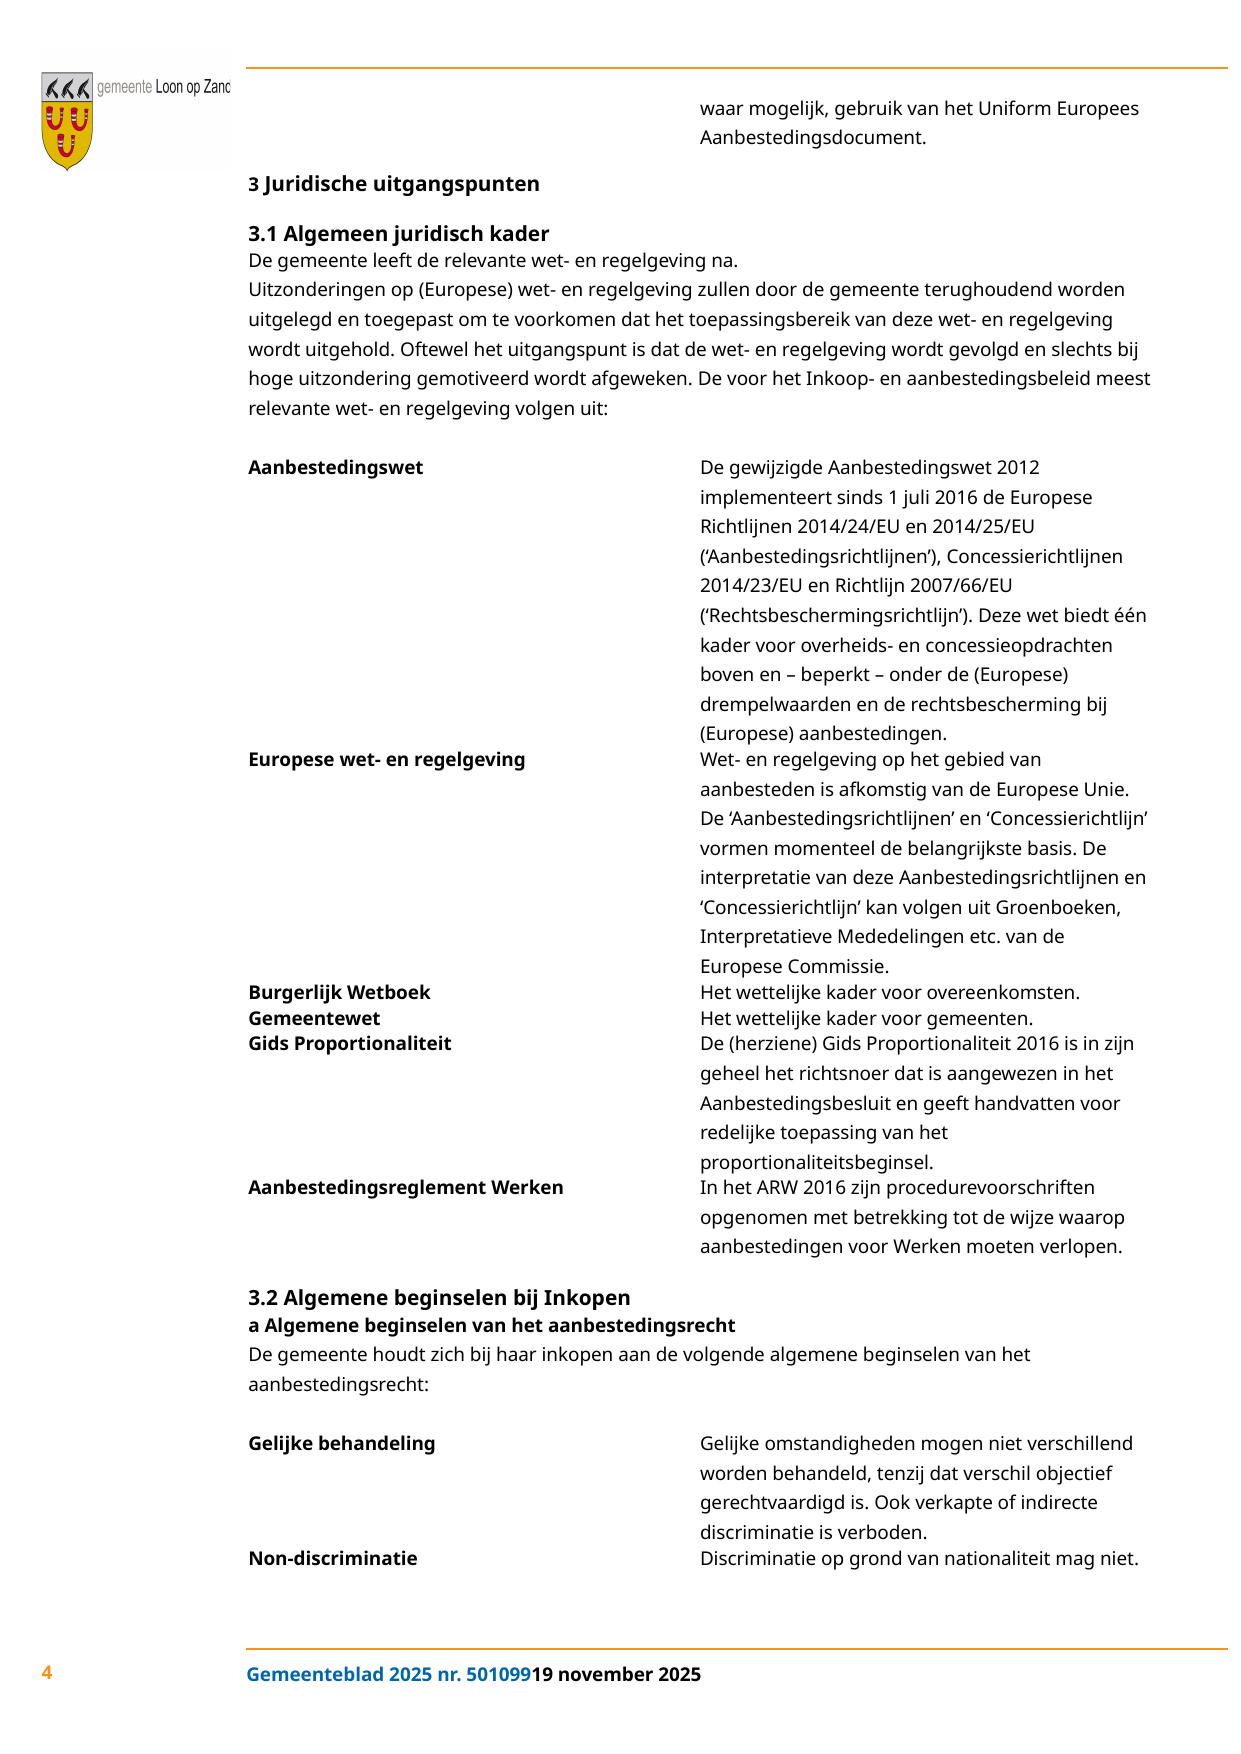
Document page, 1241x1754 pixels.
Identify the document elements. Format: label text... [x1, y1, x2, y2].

table_cell [248, 95, 700, 150]
table_cell Discriminatie op grond van nationaliteit mag niet. [700, 1545, 1152, 1571]
text Uitzonderingen op (Europese) wet- en regelgeving zullen door de gemeente terughoudend worden uitgelegd en toegepast om te voorkomen dat het toepassingsbereik van deze wet- en regelgeving wordt uitgehold. Oftewel het uitgangspunt is dat de wet- en regelgeving wordt gevolgd en slechts bij hoge uitzondering gemotiveerd wordt afgeweken. De voor het Inkoop- en aanbestedingsbeleid meest relevante wet- en regelgeving volgen uit: [248, 277, 1152, 421]
table_cell Het wettelijke kader voor gemeenten. [700, 1005, 1152, 1031]
table_cell Wet- en regelgeving op het gebied van aanbesteden is afkomstig van de Europese Unie. De ‘Aanbestedingsrichtlijnen’ en ‘Concessierichtlijn’ vormen momenteel de belangrijkste basis. De interpretatie van deze Aanbestedingsrichtlijnen en ‘Concessierichtlijn’ kan volgen uit Groenboeken, Interpretatieve Mededelingen etc. van de Europese Commissie. [700, 746, 1152, 979]
table_header Gelijke omstandigheden mogen niet verschillend worden behandeld, tenzij dat verschil objectief gerechtvaardigd is. Ook verkapte of indirecte discriminatie is verboden. [700, 1430, 1152, 1545]
text De gemeente leeft de relevante wet- en regelgeving na. [248, 247, 1152, 273]
table_header Aanbestedingswet [248, 454, 700, 746]
table_cell Non-discriminatie [248, 1545, 700, 1571]
table_cell In het ARW 2016 zijn procedurevoorschriften opgenomen met betrekking tot de wijze waarop aanbestedingen voor Werken moeten verlopen. [700, 1175, 1152, 1259]
table_cell Aanbestedingsreglement Werken [248, 1175, 700, 1259]
table_cell Gids Proportionaliteit [248, 1031, 700, 1174]
table_cell Gemeentewet [248, 1005, 700, 1031]
table_header Gelijke behandeling [248, 1430, 700, 1545]
text a Algemene beginselen van het aanbestedingsrecht [248, 1312, 1152, 1338]
table_cell Burgerlijk Wetboek [248, 979, 700, 1005]
table_cell waar mogelijk, gebruik van het Uniform Europees Aanbestedingsdocument. [700, 95, 1152, 150]
text 3.2 Algemene beginselen bij Inkopen [248, 1283, 1152, 1312]
table_cell Het wettelijke kader voor overeenkomsten. [700, 979, 1152, 1005]
text 3.1 Algemeen juridisch kader [248, 219, 1152, 247]
table_header De gewijzigde Aanbestedingswet 2012 implementeert sinds 1 juli 2016 de Europese Richtlijnen 2014/24/EU en 2014/25/EU (‘Aanbestedingsrichtlijnen’), Concessierichtlijnen 2014/23/EU en Richtlijn 2007/66/EU (‘Rechtsbeschermingsrichtlijn’). Deze wet biedt één kader voor overheids- en concessieopdrachten boven en – beperkt – onder de (Europese) drempelwaarden en de rechtsbescherming bij (Europese) aanbestedingen. [700, 454, 1152, 746]
table_cell Europese wet- en regelgeving [248, 746, 700, 979]
table_cell De (herziene) Gids Proportionaliteit 2016 is in zijn geheel het richtsnoer dat is aangewezen in het Aanbestedingsbesluit en geeft handvatten voor redelijke toepassing van het proportionaliteitsbeginsel. [700, 1031, 1152, 1174]
picture [41, 47, 231, 172]
text 3 Juridische uitgangspunten [248, 169, 1152, 198]
text De gemeente houdt zich bij haar inkopen aan de volgende algemene beginselen van het aanbestedingsrecht: [248, 1342, 1152, 1397]
